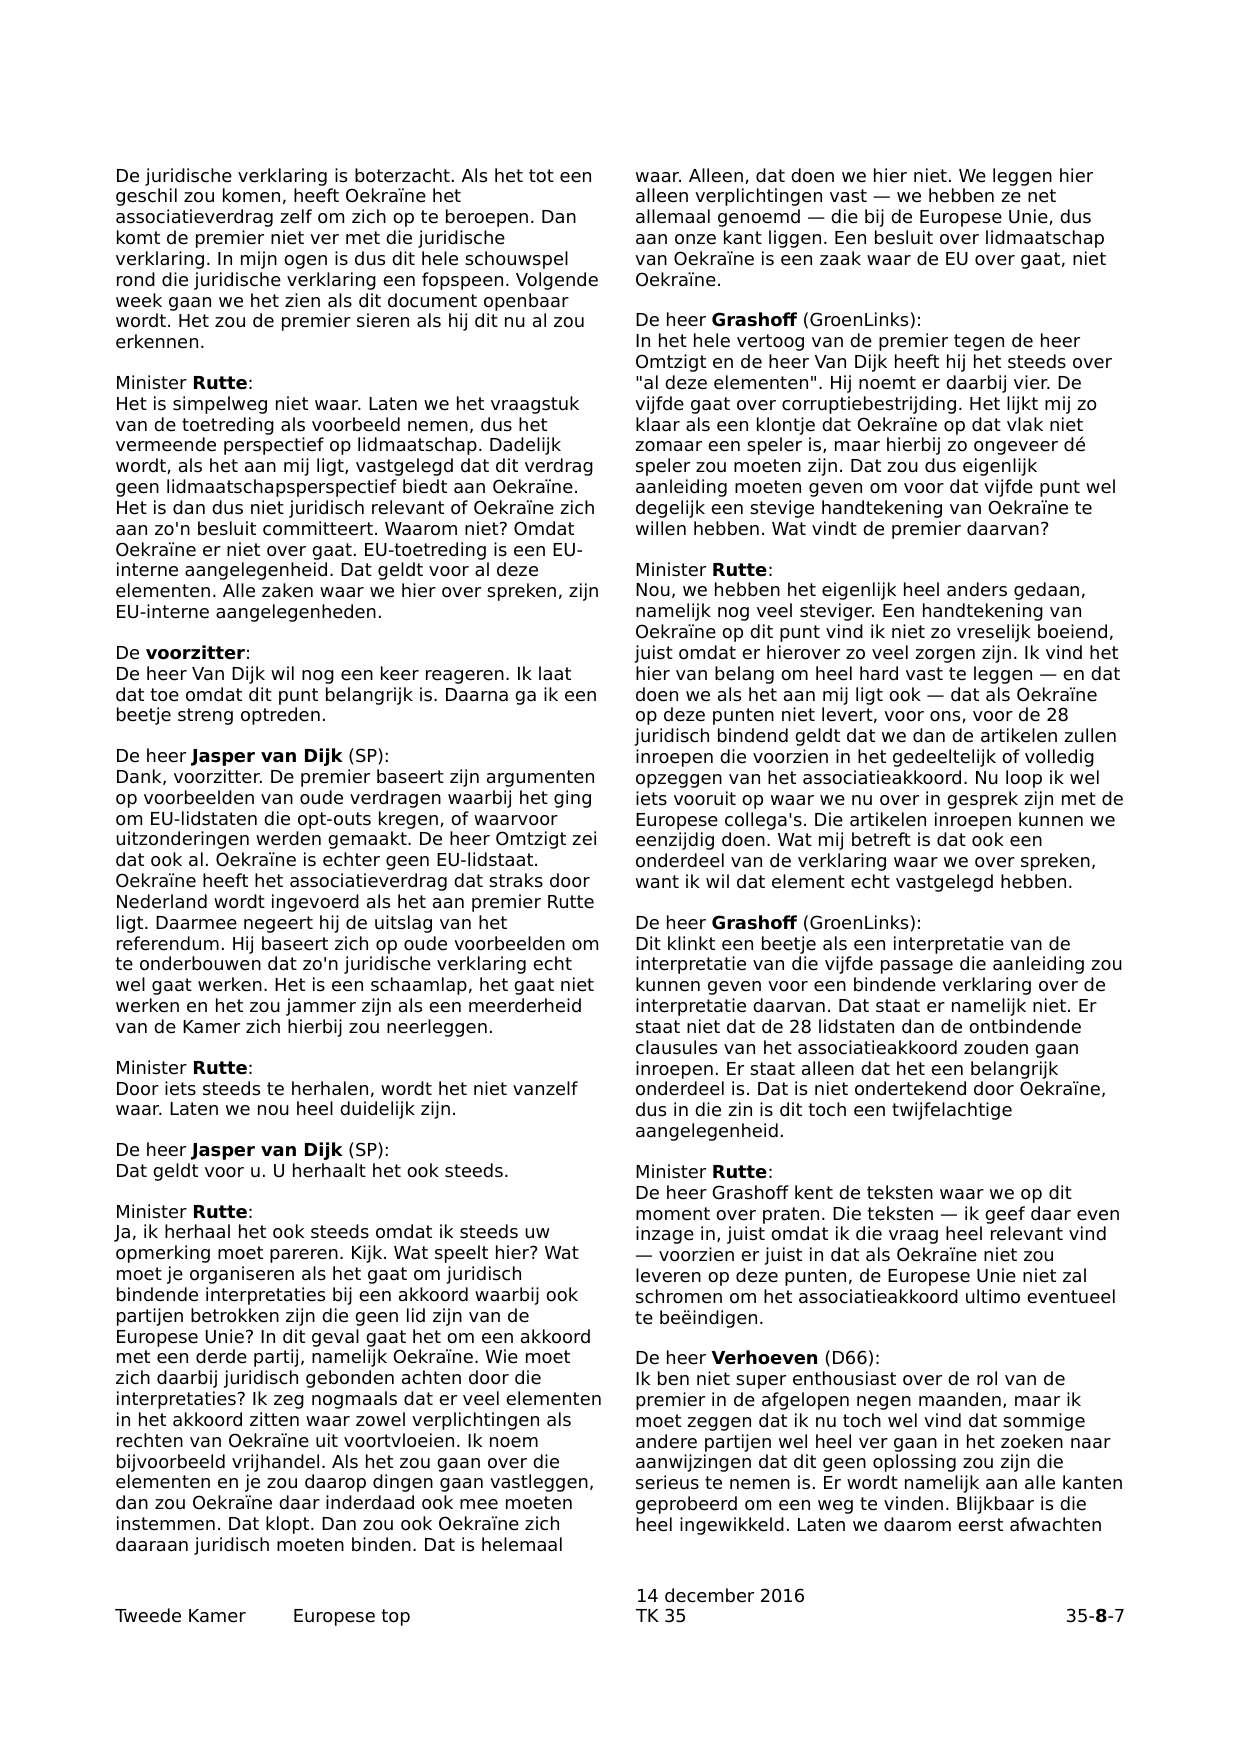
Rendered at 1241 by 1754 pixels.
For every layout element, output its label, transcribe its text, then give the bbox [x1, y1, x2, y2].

text waar. Alleen, dat doen we hier niet. We leggen hier alleen verplichtingen vast — we hebben ze net allemaal genoemd — die bij de Europese Unie, dus aan onze kant liggen. Een besluit over lidmaatschap van Oekraïne is een zaak waar de EU over gaat, niet Oekraïne. [635, 165, 1125, 290]
text Minister Rutte: [115, 1057, 605, 1078]
text Minister Rutte: [115, 1201, 605, 1222]
text Ik ben niet super enthousiast over de rol van de premier in de afgelopen negen maanden, maar ik moet zeggen dat ik nu toch wel vind dat sommige andere partijen wel heel ver gaan in het zoeken naar aanwijzingen dat dit geen oplossing zou zijn die serieus te nemen is. Er wordt namelijk aan alle kanten geprobeerd om een weg te vinden. Blijkbaar is die heel ingewikkeld. Laten we daarom eerst afwachten [635, 1369, 1125, 1536]
text Nou, we hebben het eigenlijk heel anders gedaan, namelijk nog veel steviger. Een handtekening van Oekraïne op dit punt vind ik niet zo vreselijk boeiend, juist omdat er hierover zo veel zorgen zijn. Ik vind het hier van belang om heel hard vast te leggen — en dat doen we als het aan mij ligt ook — dat als Oekraïne op deze punten niet levert, voor ons, voor de 28 juridisch bindend geldt dat we dan de artikelen zullen inroepen die voorzien in het gedeeltelijk of volledig opzeggen van het associatieakkoord. Nu loop ik wel iets vooruit op waar we nu over in gesprek zijn met de Europese collega's. Die artikelen inroepen kunnen we eenzijdig doen. Wat mij betreft is dat ook een onderdeel van de verklaring waar we over spreken, want ik wil dat element echt vastgelegd hebben. [635, 580, 1125, 893]
text De heer Grashoff (GroenLinks): [635, 913, 1125, 933]
text De voorzitter: [115, 643, 605, 663]
text De juridische verklaring is boterzacht. Als het tot een geschil zou komen, heeft Oekraïne het associatieverdrag zelf om zich op te beroepen. Dan komt de premier niet ver met die juridische verklaring. In mijn ogen is dus dit hele schouwspel rond die juridische verklaring een fopspeen. Volgende week gaan we het zien als dit document openbaar wordt. Het zou de premier sieren als hij dit nu al zou erkennen. [115, 165, 605, 353]
text Dit klinkt een beetje als een interpretatie van de interpretatie van die vijfde passage die aanleiding zou kunnen geven voor een bindende verklaring over de interpretatie daarvan. Dat staat er namelijk niet. Er staat niet dat de 28 lidstaten dan de ontbindende clausules van het associatieakkoord zouden gaan inroepen. Er staat alleen dat het een belangrijk onderdeel is. Dat is niet ondertekend door Oekraïne, dus in die zin is dit toch een twijfelachtige aangelegenheid. [635, 933, 1125, 1142]
text De heer Verhoeven (D66): [635, 1348, 1125, 1369]
text Minister Rutte: [635, 559, 1125, 580]
text De heer Van Dijk wil nog een keer reageren. Ik laat dat toe omdat dit punt belangrijk is. Daarna ga ik een beetje streng optreden. [115, 663, 605, 726]
text De heer Jasper van Dijk (SP): [115, 746, 605, 767]
text Dat geldt voor u. U herhaalt het ook steeds. [115, 1161, 605, 1181]
text Dank, voorzitter. De premier baseert zijn argumenten op voorbeelden van oude verdragen waarbij het ging om EU-lidstaten die opt-outs kregen, of waarvoor uitzonderingen werden gemaakt. De heer Omtzigt zei dat ook al. Oekraïne is echter geen EU-lidstaat. Oekraïne heeft het associatieverdrag dat straks door Nederland wordt ingevoerd als het aan premier Rutte ligt. Daarmee negeert hij de uitslag van het referendum. Hij baseert zich op oude voorbeelden om te onderbouwen dat zo'n juridische verklaring echt wel gaat werken. Het is een schaamlap, het gaat niet werken en het zou jammer zijn als een meerderheid van de Kamer zich hierbij zou neerleggen. [115, 767, 605, 1037]
text Minister Rutte: [115, 373, 605, 393]
text Ja, ik herhaal het ook steeds omdat ik steeds uw opmerking moet pareren. Kijk. Wat speelt hier? Wat moet je organiseren als het gaat om juridisch bindende interpretaties bij een akkoord waarbij ook partijen betrokken zijn die geen lid zijn van de Europese Unie? In dit geval gaat het om een akkoord met een derde partij, namelijk Oekraïne. Wie moet zich daarbij juridisch gebonden achten door die interpretaties? Ik zeg nogmaals dat er veel elementen in het akkoord zitten waar zowel verplichtingen als rechten van Oekraïne uit voortvloeien. Ik noem bijvoorbeeld vrijhandel. Als het zou gaan over die elementen en je zou daarop dingen gaan vastleggen, dan zou Oekraïne daar inderdaad ook mee moeten instemmen. Dat klopt. Dan zou ook Oekraïne zich daaraan juridisch moeten binden. Dat is helemaal [115, 1222, 605, 1556]
text Het is simpelweg niet waar. Laten we het vraagstuk van de toetreding als voorbeeld nemen, dus het vermeende perspectief op lidmaatschap. Dadelijk wordt, als het aan mij ligt, vastgelegd dat dit verdrag geen lidmaatschapsperspectief biedt aan Oekraïne. Het is dan dus niet juridisch relevant of Oekraïne zich aan zo'n besluit committeert. Waarom niet? Omdat Oekraïne er niet over gaat. EU-toetreding is een EU-interne aangelegenheid. Dat geldt voor al deze elementen. Alle zaken waar we hier over spreken, zijn EU-interne aangelegenheden. [115, 393, 605, 623]
text De heer Jasper van Dijk (SP): [115, 1140, 605, 1161]
text Minister Rutte: [635, 1162, 1125, 1182]
text In het hele vertoog van de premier tegen de heer Omtzigt en de heer Van Dijk heeft hij het steeds over "al deze elementen". Hij noemt er daarbij vier. De vijfde gaat over corruptiebestrijding. Het lijkt mij zo klaar als een klontje dat Oekraïne op dat vlak niet zomaar een speler is, maar hierbij zo ongeveer dé speler zou moeten zijn. Dat zou dus eigenlijk aanleiding moeten geven om voor dat vijfde punt wel degelijk een stevige handtekening van Oekraïne te willen hebben. Wat vindt de premier daarvan? [635, 331, 1125, 539]
text De heer Grashoff (GroenLinks): [635, 310, 1125, 331]
text Door iets steeds te herhalen, wordt het niet vanzelf waar. Laten we nou heel duidelijk zijn. [115, 1078, 605, 1120]
text De heer Grashoff kent de teksten waar we op dit moment over praten. Die teksten — ik geef daar even inzage in, juist omdat ik die vraag heel relevant vind — voorzien er juist in dat als Oekraïne niet zou leveren op deze punten, de Europese Unie niet zal schromen om het associatieakkoord ultimo eventueel te beëindigen. [635, 1182, 1125, 1328]
